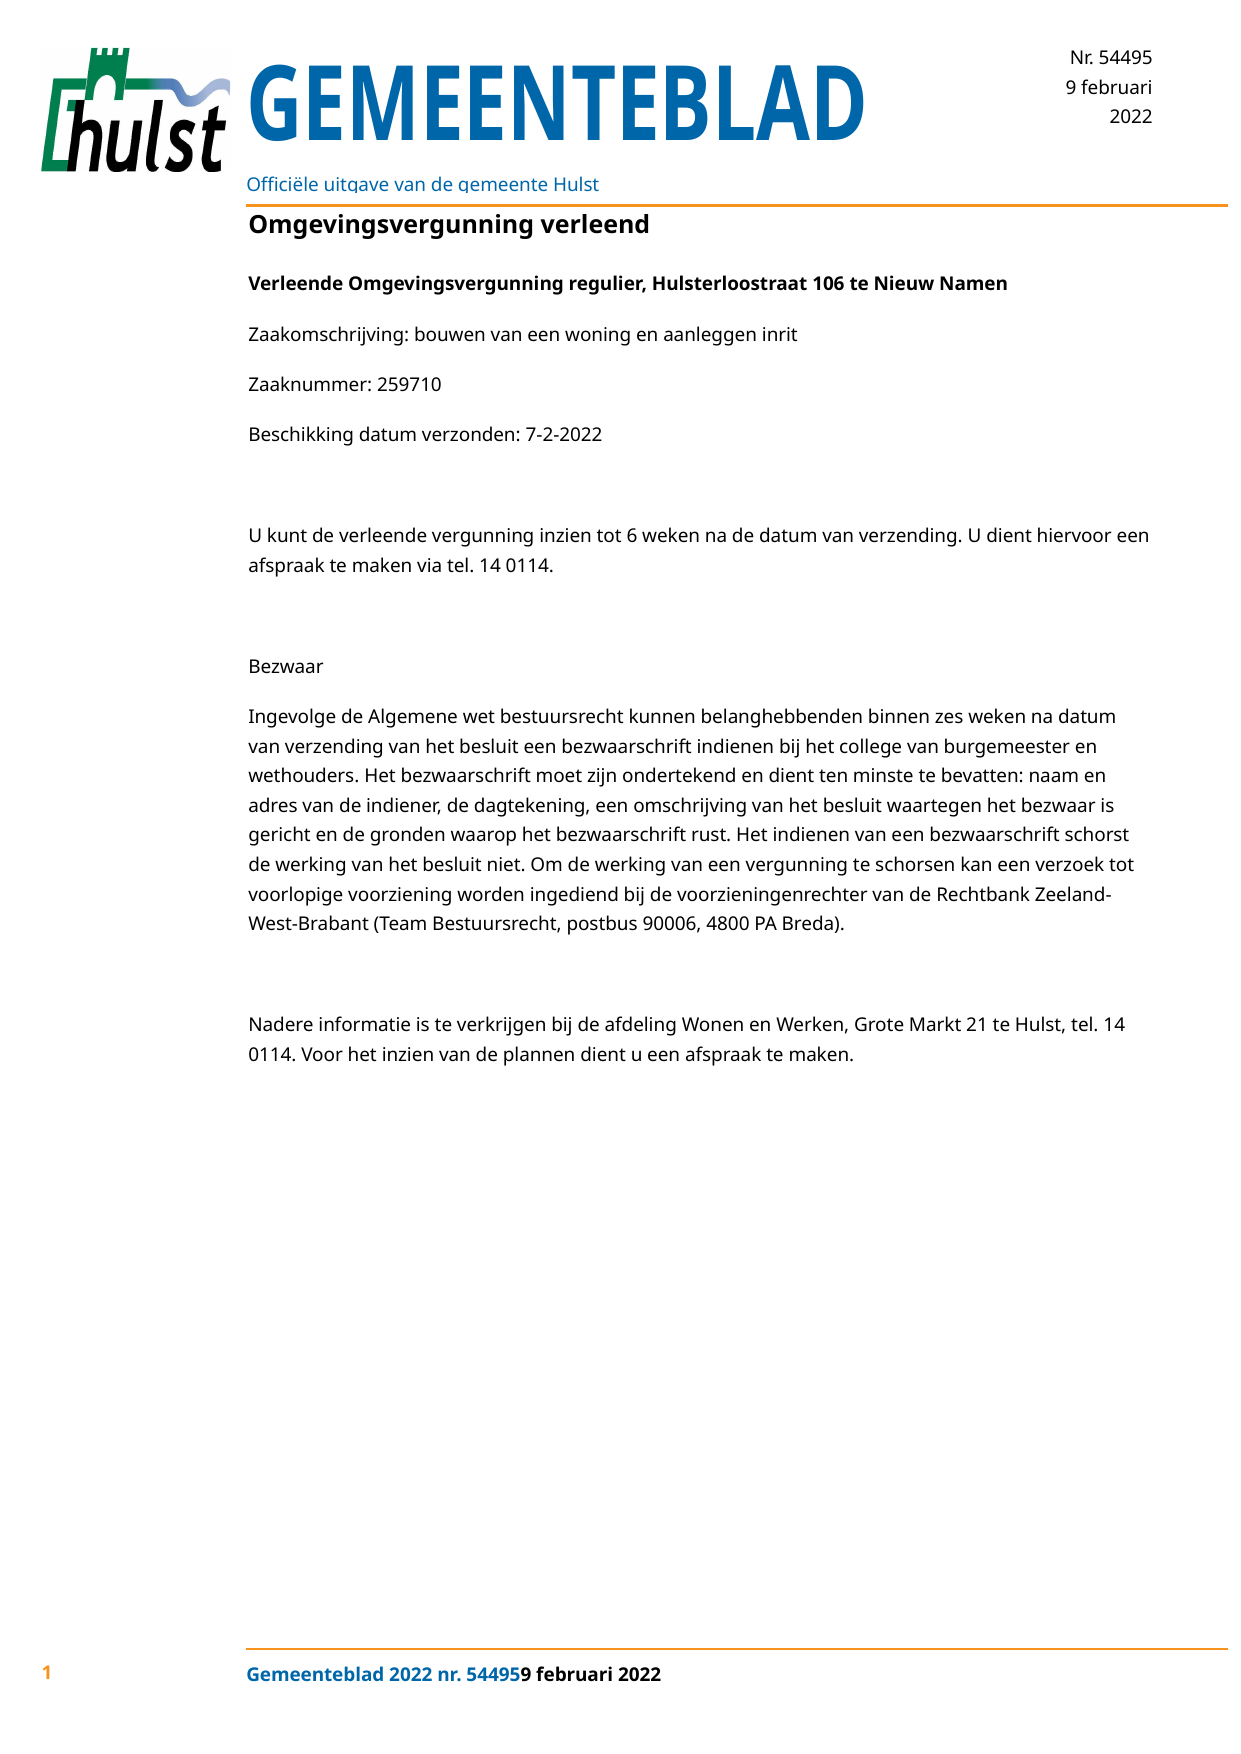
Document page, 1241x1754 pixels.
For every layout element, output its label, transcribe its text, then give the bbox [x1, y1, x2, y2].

text Verleende Omgevingsvergunning regulier, Hulsterloostraat 106 te Nieuw Namen [248, 270, 1152, 296]
text Omgevingsvergunning verleend [248, 207, 1152, 241]
text Ingevolge de Algemene wet bestuursrecht kunnen belanghebbenden binnen zes weken na datum van verzending van het besluit een bezwaarschrift indienen bij het college van burgemeester en wethouders. Het bezwaarschrift moet zijn ondertekend en dient ten minste te bevatten: naam en adres van de indiener, de dagtekening, een omschrijving van het besluit waartegen het bezwaar is gericht en de gronden waarop het bezwaarschrift rust. Het indienen van een bezwaarschrift schorst de werking van het besluit niet. Om de werking van een vergunning te schorsen kan een verzoek tot voorlopige voorziening worden ingediend bij de voorzieningenrechter van de Rechtbank Zeeland-West-Brabant (Team Bestuursrecht, postbus 90006, 4800 PA Breda). [248, 703, 1152, 936]
picture [41, 47, 231, 172]
text Beschikking datum verzonden: 7-2-2022 [248, 422, 1152, 447]
text Zaakomschrijving: bouwen van een woning en aanleggen inrit [248, 321, 1152, 346]
text U kunt de verleende vergunning inzien tot 6 weken na de datum van verzending. U dient hiervoor een afspraak te maken via tel. 14 0114. [248, 522, 1152, 578]
text Bezwaar [248, 653, 1152, 678]
text Nadere informatie is te verkrijgen bij de afdeling Wonen en Werken, Grote Markt 21 te Hulst, tel. 14 0114. Voor het inzien van de plannen dient u een afspraak te maken. [248, 1011, 1152, 1066]
text Zaaknummer: 259710 [248, 371, 1152, 397]
